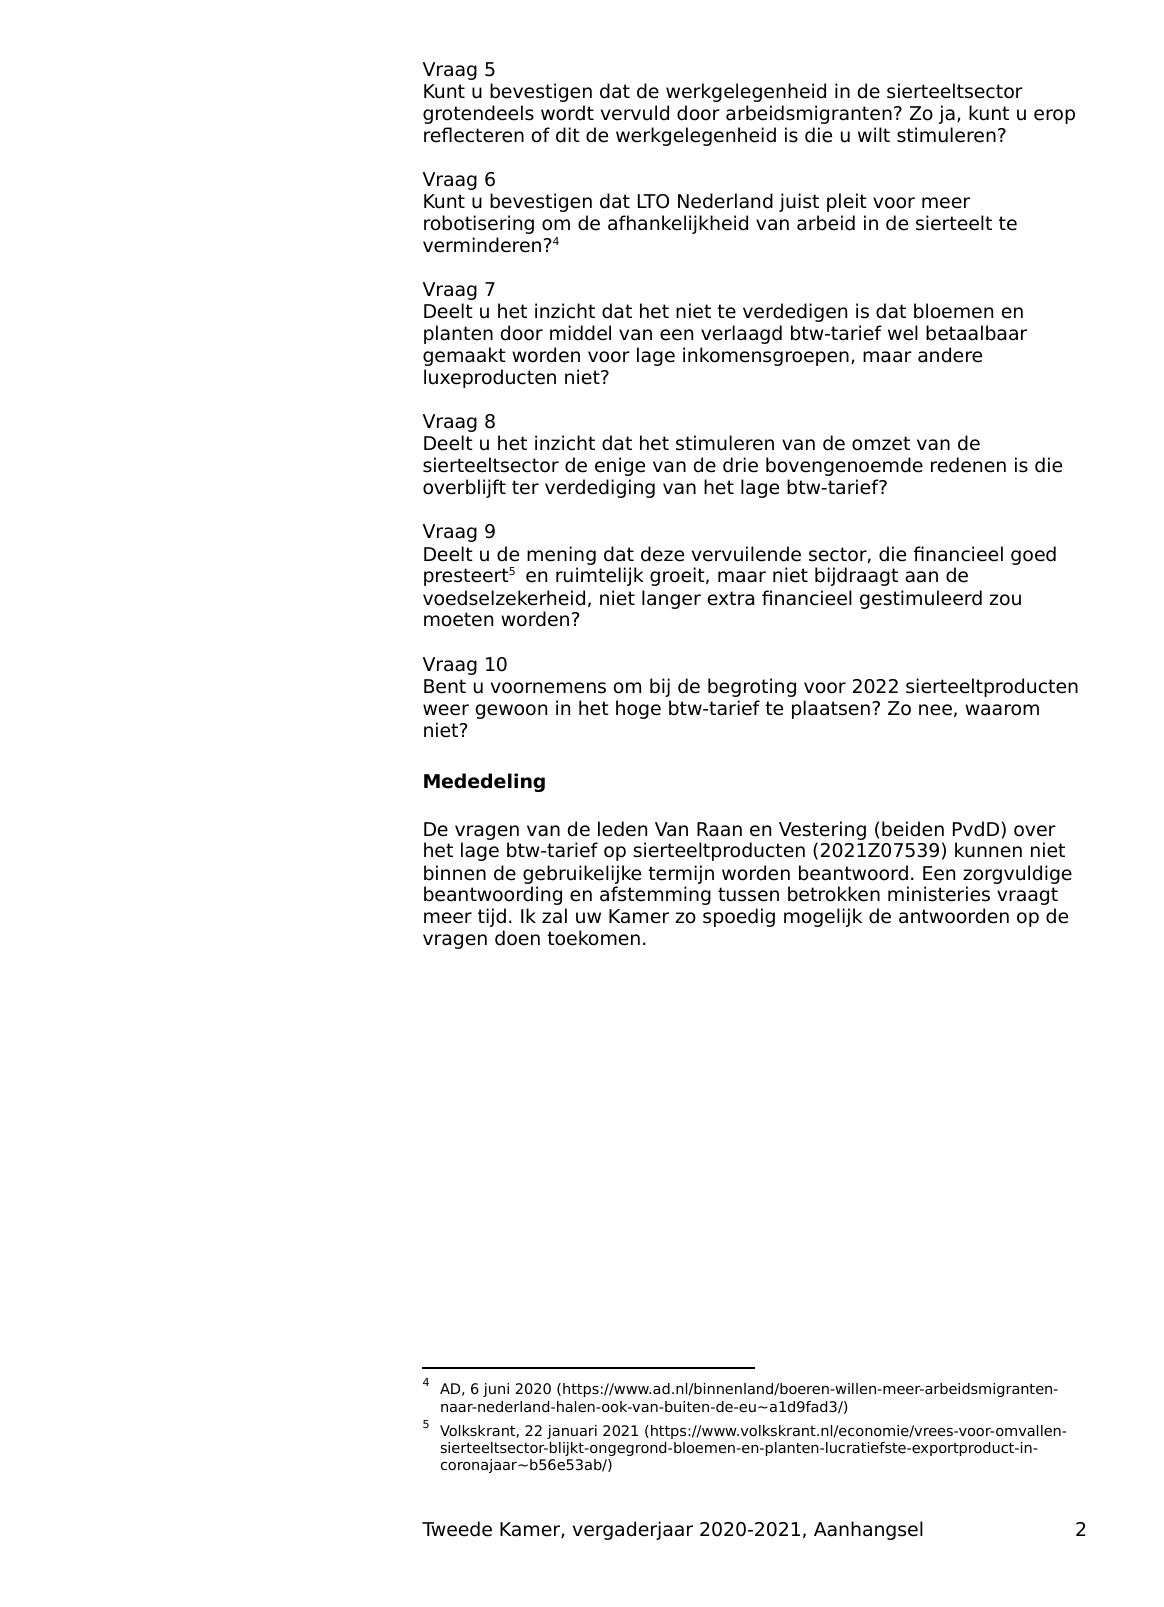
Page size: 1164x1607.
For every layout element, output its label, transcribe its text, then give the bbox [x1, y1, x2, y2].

text Deelt u het inzicht dat het niet te verdedigen is dat bloemen en planten door middel van een verlaagd btw-tarief wel betaalbaar gemaakt worden voor lage inkomensgroepen, maar andere luxeproducten niet? [422, 301, 1087, 389]
text Kunt u bevestigen dat de werkgelegenheid in de sierteeltsector grotendeels wordt vervuld door arbeidsmigranten? Zo ja, kunt u erop reflecteren of dit de werkgelegenheid is die u wilt stimuleren? [422, 81, 1087, 147]
text Deelt u het inzicht dat het stimuleren van de omzet van de sierteeltsector de enige van de drie bovengenoemde redenen is die overblijft ter verdediging van het lage btw-tarief? [422, 433, 1087, 499]
text AD, 6 juni 2020 (https://www.ad.nl/binnenland/boeren-willen-meer-arbeidsmigranten-naar-nederland-halen-ook-van-buiten-de-eu~a1d9fad3/) [422, 1377, 1087, 1416]
text Vraag 5 [422, 59, 1087, 81]
text Kunt u bevestigen dat LTO Nederland juist pleit voor meer robotisering om de afhankelijkheid van arbeid in de sierteelt te verminderen? [422, 191, 1087, 257]
text Vraag 6 [422, 169, 1087, 191]
text Vraag 7 [422, 279, 1087, 301]
text Vraag 10 [422, 653, 1087, 676]
text De vragen van de leden Van Raan en Vestering (beiden PvdD) over het lage btw-tarief op sierteeltproducten (2021Z07539) kunnen niet binnen de gebruikelijke termijn worden beantwoord. Een zorgvuldige beantwoording en afstemming tussen betrokken ministeries vraagt meer tijd. Ik zal uw Kamer zo spoedig mogelijk de antwoorden op de vragen doen toekomen. [422, 818, 1087, 950]
text Volkskrant, 22 januari 2021 (https://www.volkskrant.nl/economie/vrees-voor-omvallen-sierteeltsector-blijkt-ongegrond-bloemen-en-planten-lucratiefste-exportproduct-in-coronajaar~b56e53ab/) [422, 1418, 1087, 1474]
text Vraag 9 [422, 521, 1087, 543]
text Vraag 8 [422, 411, 1087, 433]
subtitle Mededeling [422, 771, 1087, 793]
text Bent u voornemens om bij de begroting voor 2022 sierteeltproducten weer gewoon in het hoge btw-tarief te plaatsen? Zo nee, waarom niet? [422, 676, 1087, 741]
text Deelt u de mening dat deze vervuilende sector, die financieel goed presteert en ruimtelijk groeit, maar niet bijdraagt aan de voedselzekerheid, niet langer extra financieel gestimuleerd zou moeten worden? [422, 543, 1087, 631]
